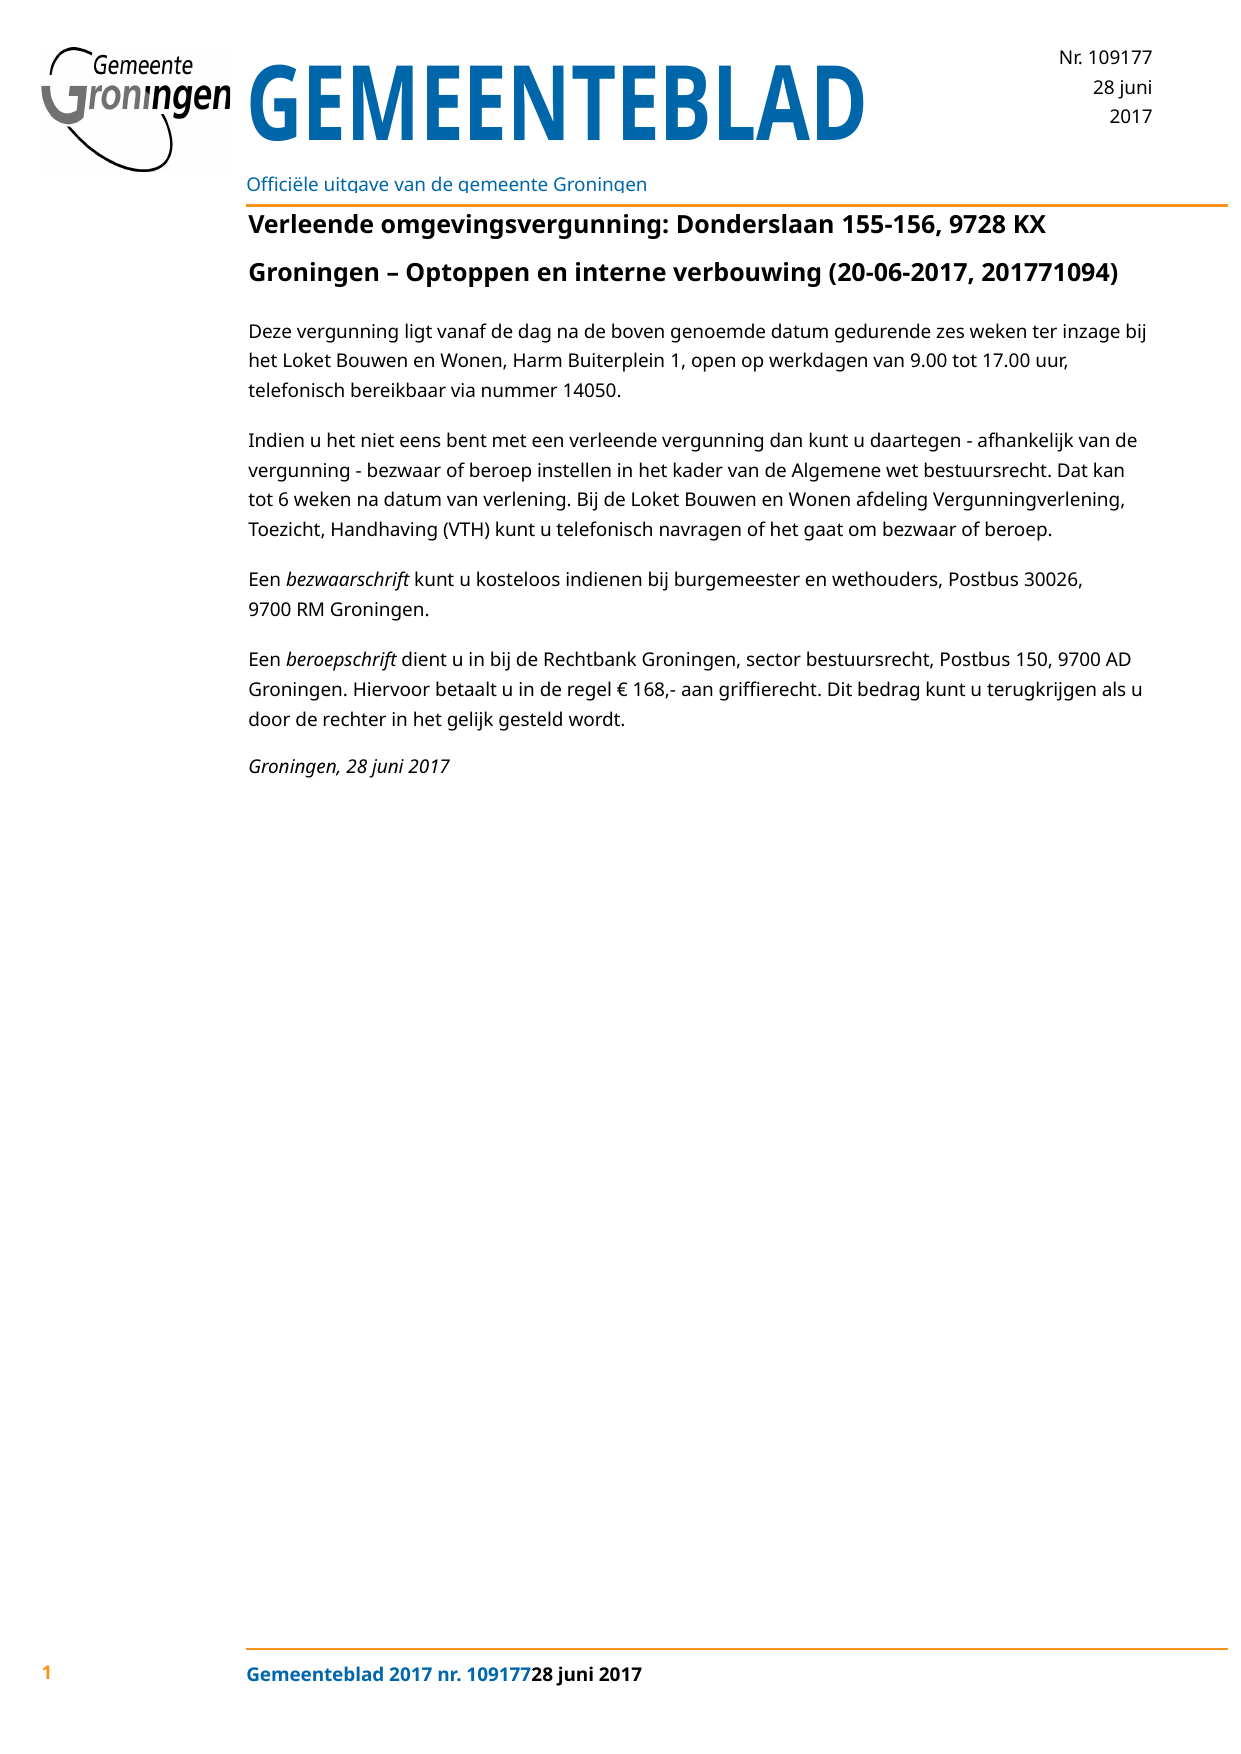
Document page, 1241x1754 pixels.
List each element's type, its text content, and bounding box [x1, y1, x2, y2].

text Verleende omgevingsvergunning: Donderslaan 155-156, 9728 KX Groningen – Optoppen en interne verbouwing (20-06-2017, 201771094) [248, 207, 1152, 288]
picture [41, 47, 231, 172]
text Groningen, 28 juni 2017 [248, 754, 1152, 779]
text Indien u het niet eens bent met een verleende vergunning dan kunt u daartegen - afhankelijk van de vergunning - bezwaar of beroep instellen in het kader van de Algemene wet bestuursrecht. Dat kan tot 6 weken na datum van verlening. Bij de Loket Bouwen en Wonen afdeling Vergunningverlening, Toezicht, Handhaving (VTH) kunt u telefonisch navragen of het gaat om bezwaar of beroep. [248, 427, 1152, 542]
text Een bezwaarschrift kunt u kosteloos indienen bij burgemeester en wethouders, Postbus 30026, 9700 RM Groningen. [248, 567, 1152, 622]
text Een beroepschrift dient u in bij de Rechtbank Groningen, sector bestuursrecht, Postbus 150, 9700 AD Groningen. Hiervoor betaalt u in de regel € 168,- aan griffierecht. Dit bedrag kunt u terugkrijgen als u door de rechter in het gelijk gesteld wordt. [248, 647, 1152, 732]
text Deze vergunning ligt vanaf de dag na de boven genoemde datum gedurende zes weken ter inzage bij het Loket Bouwen en Wonen, Harm Buiterplein 1, open op werkdagen van 9.00 tot 17.00 uur, telefonisch bereikbaar via nummer 14050. [248, 318, 1152, 403]
